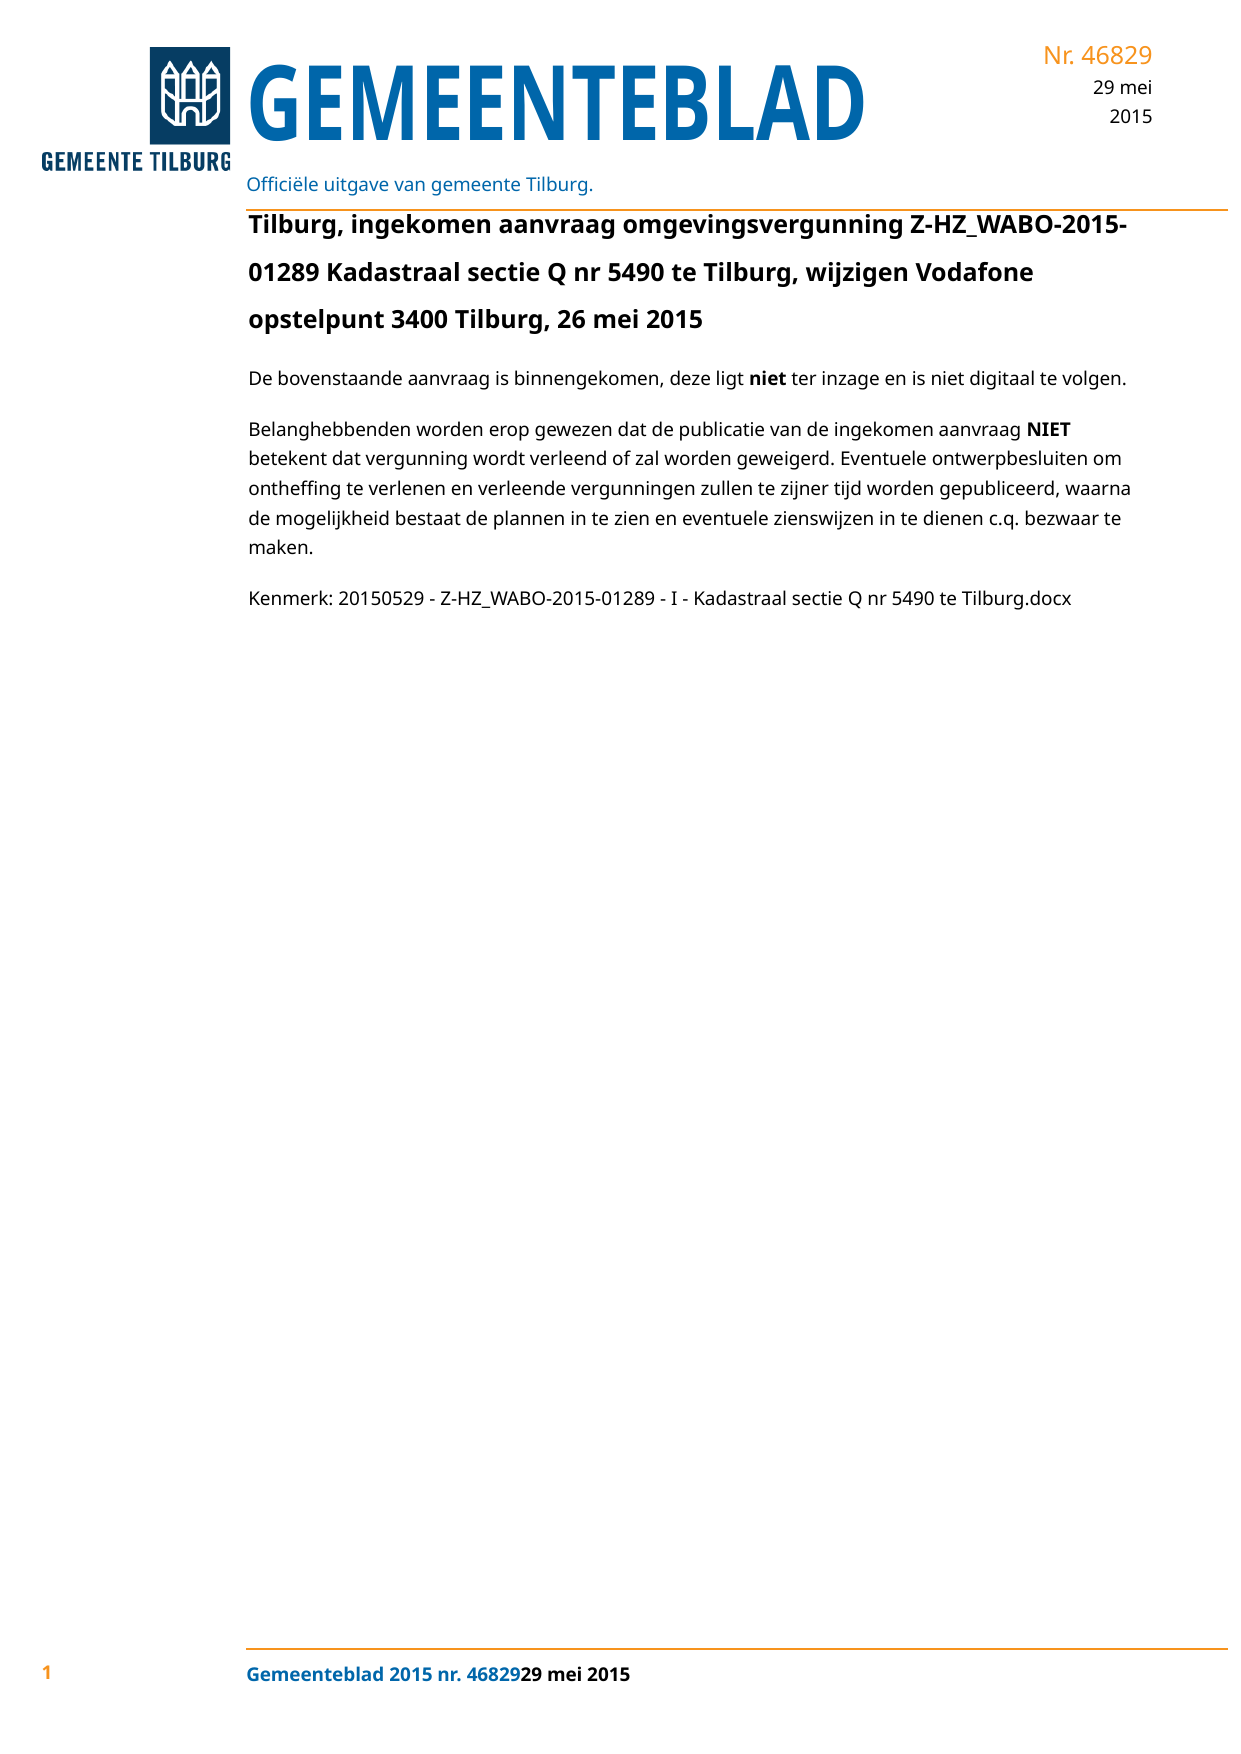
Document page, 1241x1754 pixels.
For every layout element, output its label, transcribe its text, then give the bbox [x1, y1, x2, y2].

text De bovenstaande aanvraag is binnengekomen, deze ligt niet ter inzage en is niet digitaal te volgen. [248, 366, 1152, 391]
picture [41, 47, 231, 172]
text Tilburg, ingekomen aanvraag omgevingsvergunning Z-HZ_WABO-2015-01289 Kadastraal sectie Q nr 5490 te Tilburg, wijzigen Vodafone opstelpunt 3400 Tilburg, 26 mei 2015 [248, 211, 1152, 336]
text Belanghebbenden worden erop gewezen dat de publicatie van de ingekomen aanvraag NIET betekent dat vergunning wordt verleend of zal worden geweigerd. Eventuele ontwerpbesluiten om ontheffing te verlenen en verleende vergunningen zullen te zijner tijd worden gepubliceerd, waarna de mogelijkheid bestaat de plannen in te zien en eventuele zienswijzen in te dienen c.q. bezwaar te maken. [248, 416, 1152, 560]
text Kenmerk: 20150529 - Z-HZ_WABO-2015-01289 - I - Kadastraal sectie Q nr 5490 te Tilburg.docx [248, 585, 1152, 610]
